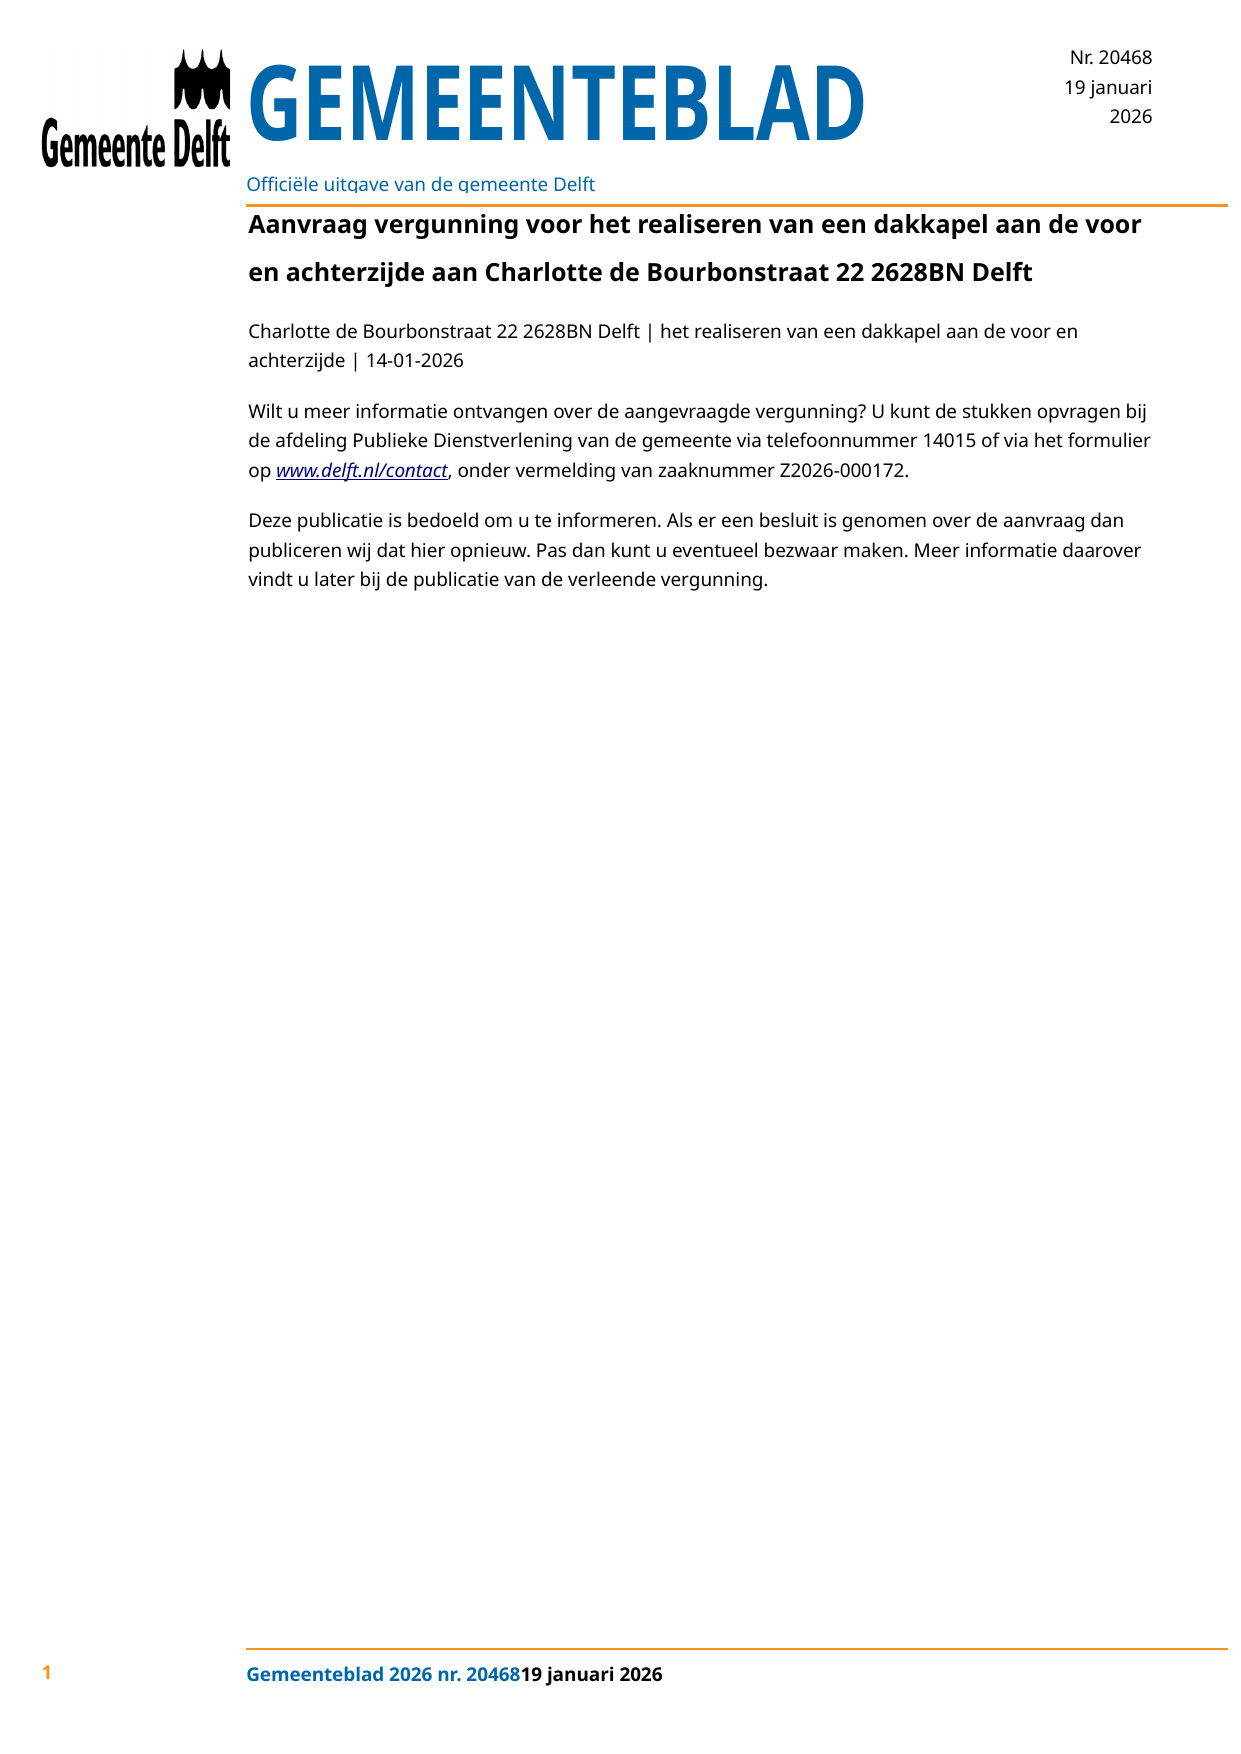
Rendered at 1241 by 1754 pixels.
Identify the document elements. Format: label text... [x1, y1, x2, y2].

text Aanvraag vergunning voor het realiseren van een dakkapel aan de voor en achterzijde aan Charlotte de Bourbonstraat 22 2628BN Delft [248, 207, 1152, 288]
text Wilt u meer informatie ontvangen over de aangevraagde vergunning? U kunt de stukken opvragen bij de afdeling Publieke Dienstverlening van de gemeente via telefoonnummer 14015 of via het formulier op www.delft.nl/contact, onder vermelding van zaaknummer Z2026-000172. [248, 398, 1152, 483]
text Deze publicatie is bedoeld om u te informeren. Als er een besluit is genomen over de aanvraag dan publiceren wij dat hier opnieuw. Pas dan kunt u eventueel bezwaar maken. Meer informatie daarover vindt u later bij de publicatie van de verleende vergunning. [248, 507, 1152, 592]
picture [41, 47, 231, 172]
text Charlotte de Bourbonstraat 22 2628BN Delft | het realiseren van een dakkapel aan de voor en achterzijde | 14-01-2026 [248, 318, 1152, 373]
